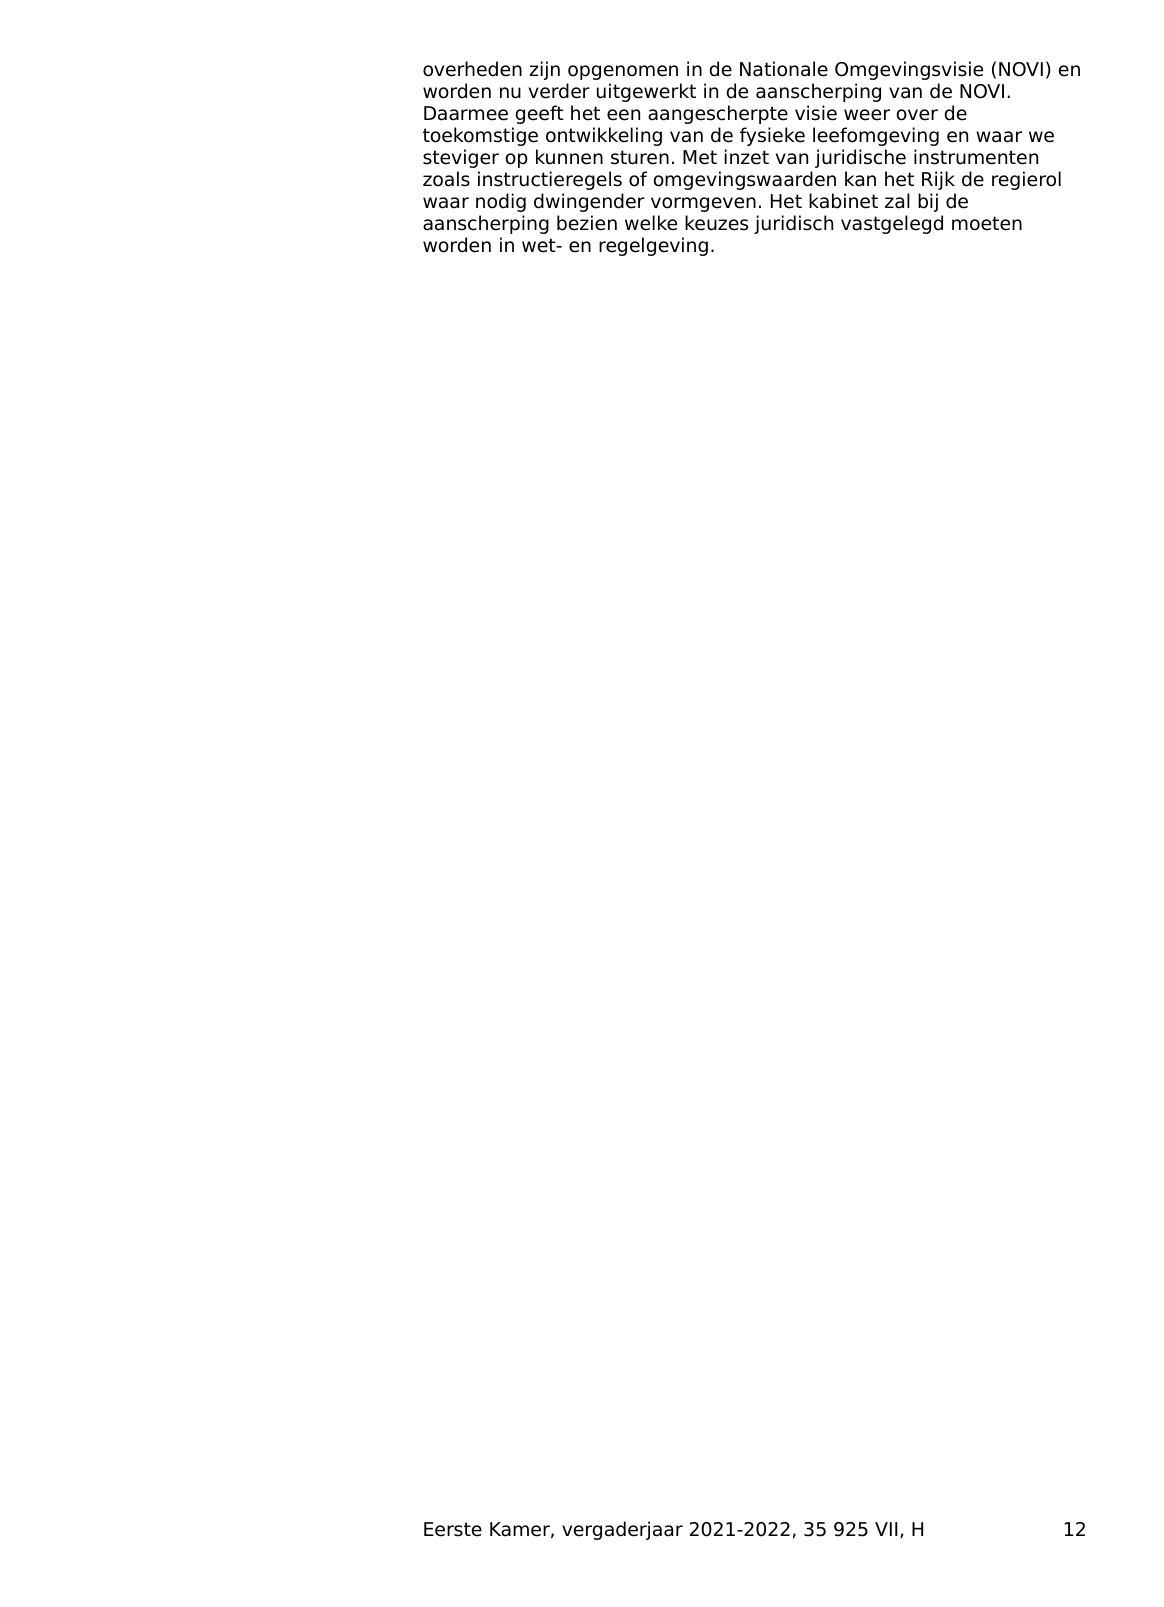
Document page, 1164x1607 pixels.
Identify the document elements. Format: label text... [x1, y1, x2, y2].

text overheden zijn opgenomen in de Nationale Omgevingsvisie (NOVI) en worden nu verder uitgewerkt in de aanscherping van de NOVI. Daarmee geeft het een aangescherpte visie weer over de toekomstige ontwikkeling van de fysieke leefomgeving en waar we steviger op kunnen sturen. Met inzet van juridische instrumenten zoals instructieregels of omgevingswaarden kan het Rijk de regierol waar nodig dwingender vormgeven. Het kabinet zal bij de aanscherping bezien welke keuzes juridisch vastgelegd moeten worden in wet- en regelgeving. [422, 59, 1087, 257]
